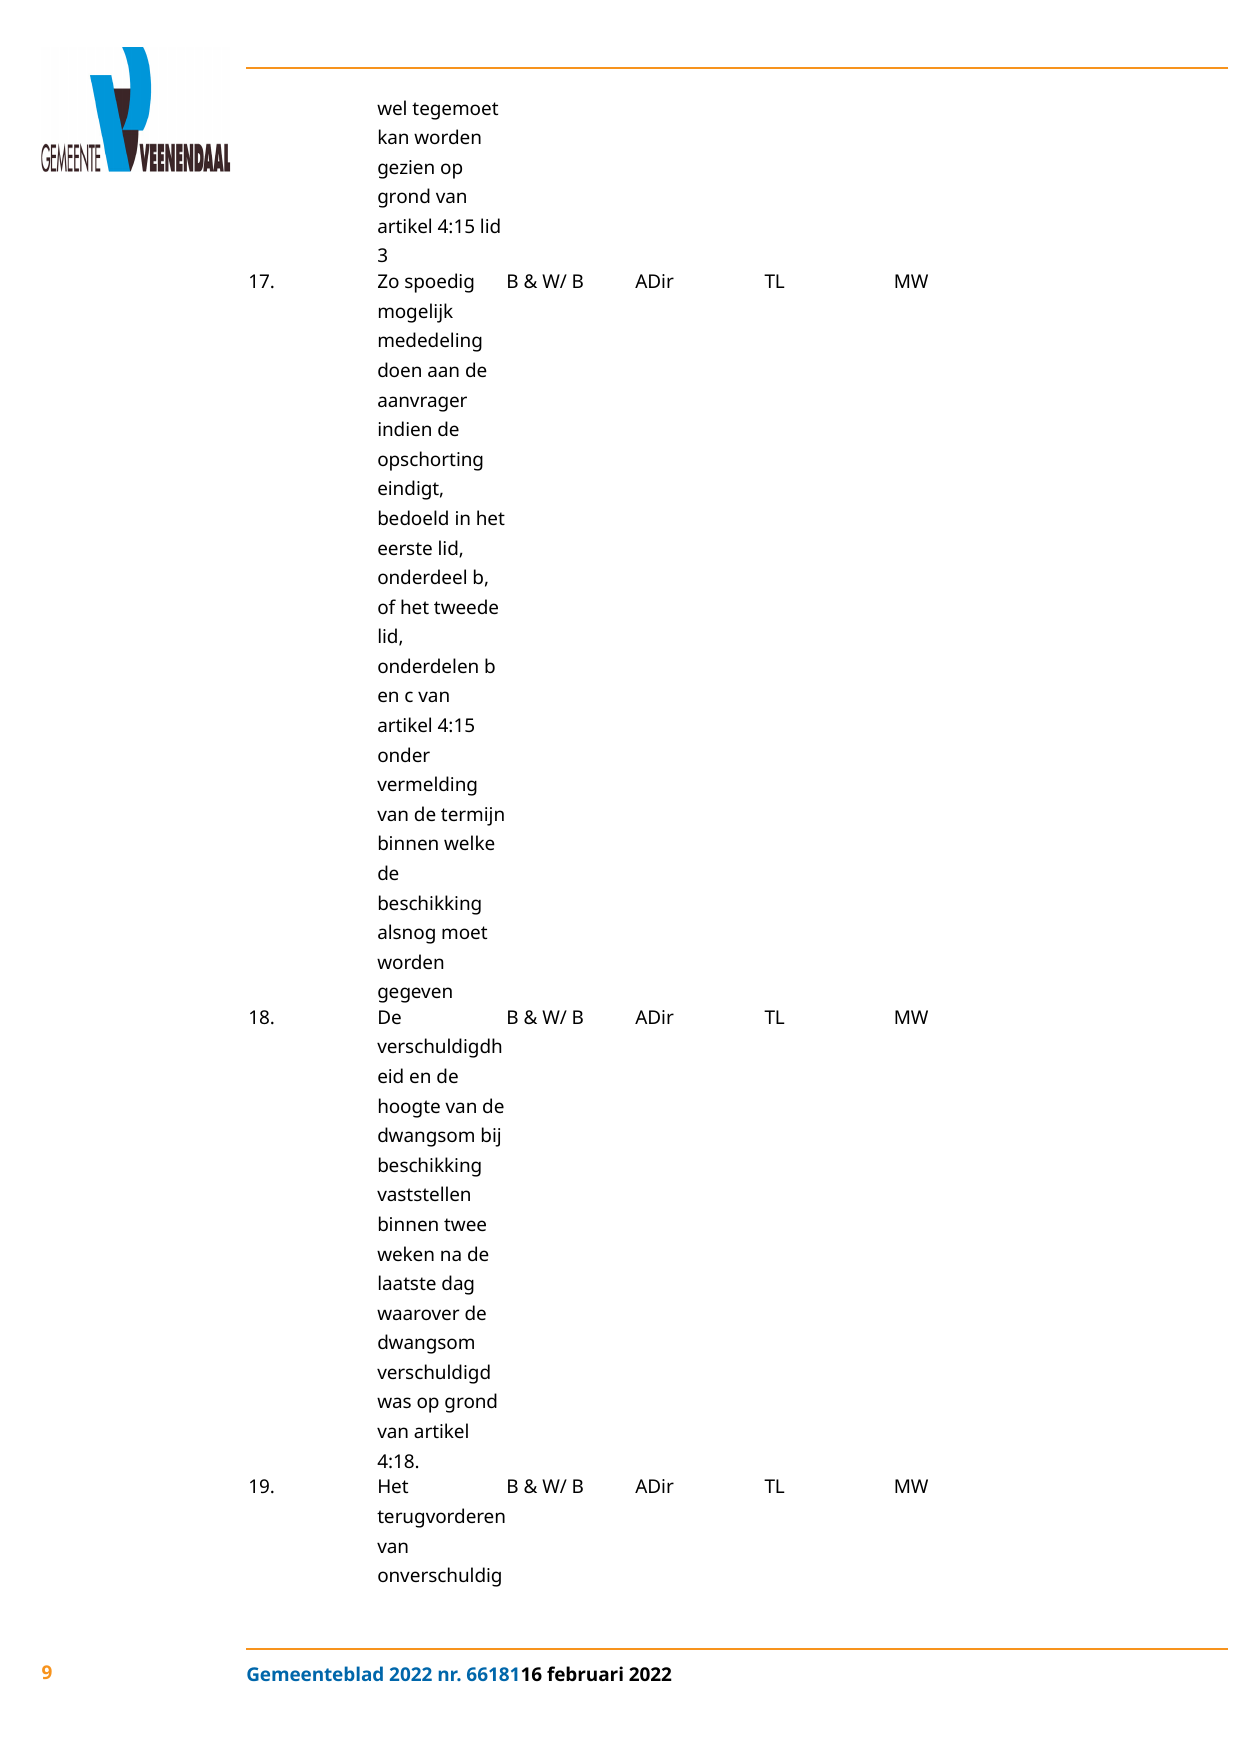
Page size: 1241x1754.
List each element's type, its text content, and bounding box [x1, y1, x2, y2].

table_cell [1023, 1004, 1152, 1474]
table_cell [506, 95, 635, 268]
table_cell Zo spoedig mogelijk mededeling doen aan de aanvrager indien de opschorting eindigt, bedoeld in het eerste lid, onderdeel b, of het tweede lid, onderdelen b en c van artikel 4:15 onder vermelding van de termijn binnen welke de beschikking alsnog moet worden gegeven [377, 269, 506, 1004]
table_cell MW [894, 1004, 1022, 1474]
picture [41, 47, 130, 172]
table_cell TL [764, 1474, 893, 1588]
table_cell ADir [635, 1474, 764, 1588]
table_cell [894, 95, 1022, 268]
table_cell ADir [635, 269, 764, 1004]
table_cell B & W/ B [506, 1474, 635, 1588]
table_cell De verschuldigdheid en de hoogte van de dwangsom bij beschikking vaststellen binnen twee weken na de laatste dag waarover de dwangsom verschuldigd was op grond van artikel 4:18. [377, 1004, 506, 1474]
table_cell MW [894, 269, 1022, 1004]
table_cell [635, 95, 764, 268]
table_cell wel tegemoet kan worden gezien op grond van artikel 4:15 lid 3 [377, 95, 506, 268]
table_cell TL [764, 269, 893, 1004]
table_cell B & W/ B [506, 1004, 635, 1474]
table_cell [1023, 1474, 1152, 1588]
table_cell [248, 95, 377, 268]
table_cell [1023, 95, 1152, 268]
table_cell [1023, 269, 1152, 1004]
table_cell B & W/ B [506, 269, 635, 1004]
picture [123, 47, 231, 172]
table_cell ADir [635, 1004, 764, 1474]
table_cell TL [764, 1004, 893, 1474]
table_cell 18. [248, 1004, 377, 1474]
table_cell Het terugvorderen van onverschuldig [377, 1474, 506, 1588]
table_cell [764, 95, 893, 268]
table_cell 19. [248, 1474, 377, 1588]
table_cell 17. [248, 269, 377, 1004]
table_cell MW [894, 1474, 1022, 1588]
